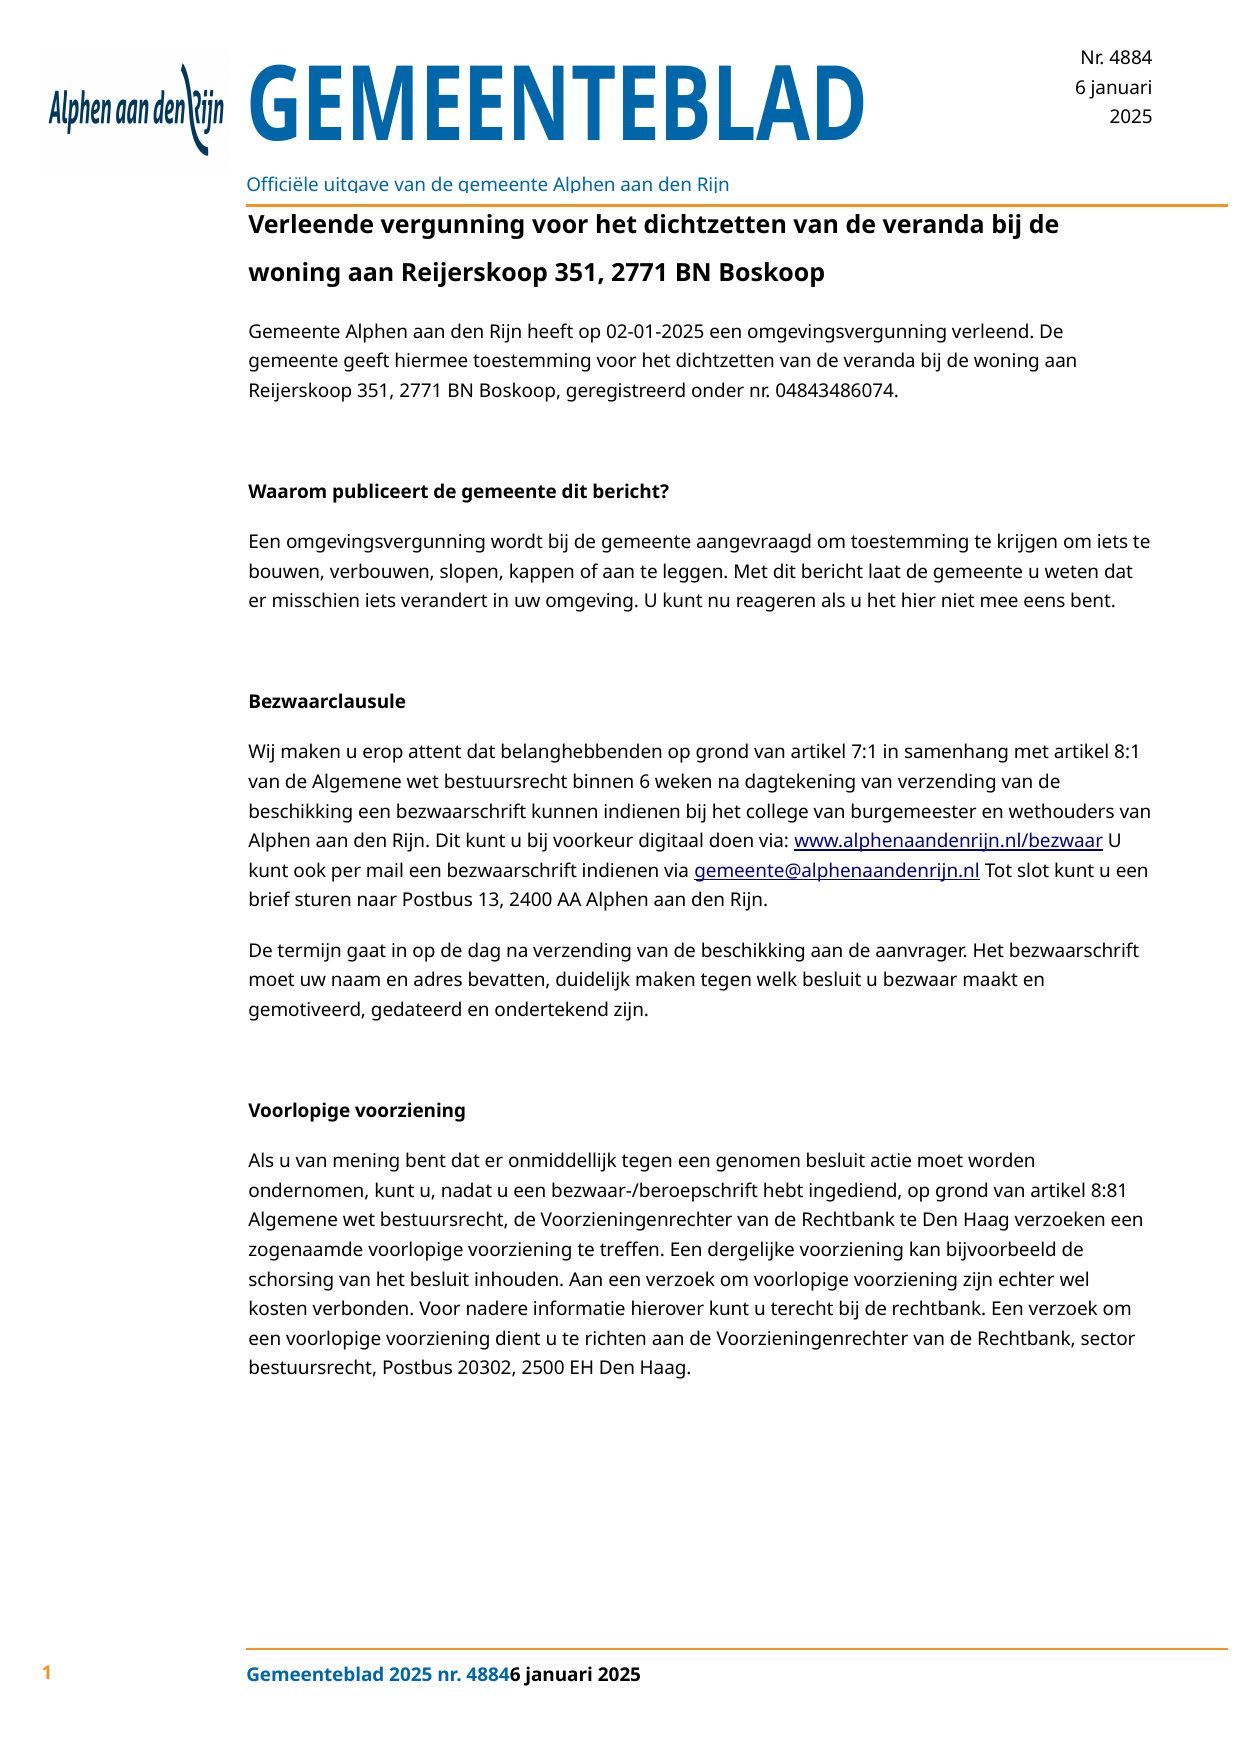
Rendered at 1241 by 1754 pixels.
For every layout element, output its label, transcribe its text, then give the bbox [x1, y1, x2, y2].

text Als u van mening bent dat er onmiddellijk tegen een genomen besluit actie moet worden ondernomen, kunt u, nadat u een bezwaar-/beroepschrift hebt ingediend, op grond van artikel 8:81 Algemene wet bestuursrecht, de Voorzieningenrechter van de Rechtbank te Den Haag verzoeken een zogenaamde voorlopige voorziening te treffen. Een dergelijke voorziening kan bijvoorbeeld de schorsing van het besluit inhouden. Aan een verzoek om voorlopige voorziening zijn echter wel kosten verbonden. Voor nadere informatie hierover kunt u terecht bij de rechtbank. Een verzoek om een voorlopige voorziening dient u te richten aan de Voorzieningenrechter van de Rechtbank, sector bestuursrecht, Postbus 20302, 2500 EH Den Haag. [248, 1147, 1152, 1380]
text De termijn gaat in op de dag na verzending van de beschikking aan de aanvrager. Het bezwaarschrift moet uw naam en adres bevatten, duidelijk maken tegen welk besluit u bezwaar maakt en gemotiveerd, gedateerd en ondertekend zijn. [248, 937, 1152, 1022]
text Voorlopige voorziening [248, 1097, 1152, 1123]
text Wij maken u erop attent dat belanghebbenden op grond van artikel 7:1 in samenhang met artikel 8:1 van de Algemene wet bestuursrecht binnen 6 weken na dagtekening van verzending van de beschikking een bezwaarschrift kunnen indienen bij het college van burgemeester en wethouders van Alphen aan den Rijn. Dit kunt u bij voorkeur digitaal doen via: www.alphenaandenrijn.nl/bezwaar U kunt ook per mail een bezwaarschrift indienen via gemeente@alphenaandenrijn.nl Tot slot kunt u een brief sturen naar Postbus 13, 2400 AA Alphen aan den Rijn. [248, 739, 1152, 912]
text Gemeente Alphen aan den Rijn heeft op 02-01-2025 een omgevingsvergunning verleend. De gemeente geeft hiermee toestemming voor het dichtzetten van de veranda bij de woning aan Reijerskoop 351, 2771 BN Boskoop, geregistreerd onder nr. 04843486074. [248, 318, 1152, 403]
text Een omgevingsvergunning wordt bij de gemeente aangevraagd om toestemming te krijgen om iets te bouwen, verbouwen, slopen, kappen of aan te leggen. Met dit bericht laat de gemeente u weten dat er misschien iets verandert in uw omgeving. U kunt nu reageren als u het hier niet mee eens bent. [248, 528, 1152, 613]
picture [41, 47, 231, 172]
text Waarom publiceert de gemeente dit bericht? [248, 478, 1152, 504]
text Verleende vergunning voor het dichtzetten van de veranda bij de woning aan Reijerskoop 351, 2771 BN Boskoop [248, 207, 1152, 288]
text Bezwaarclausule [248, 688, 1152, 714]
